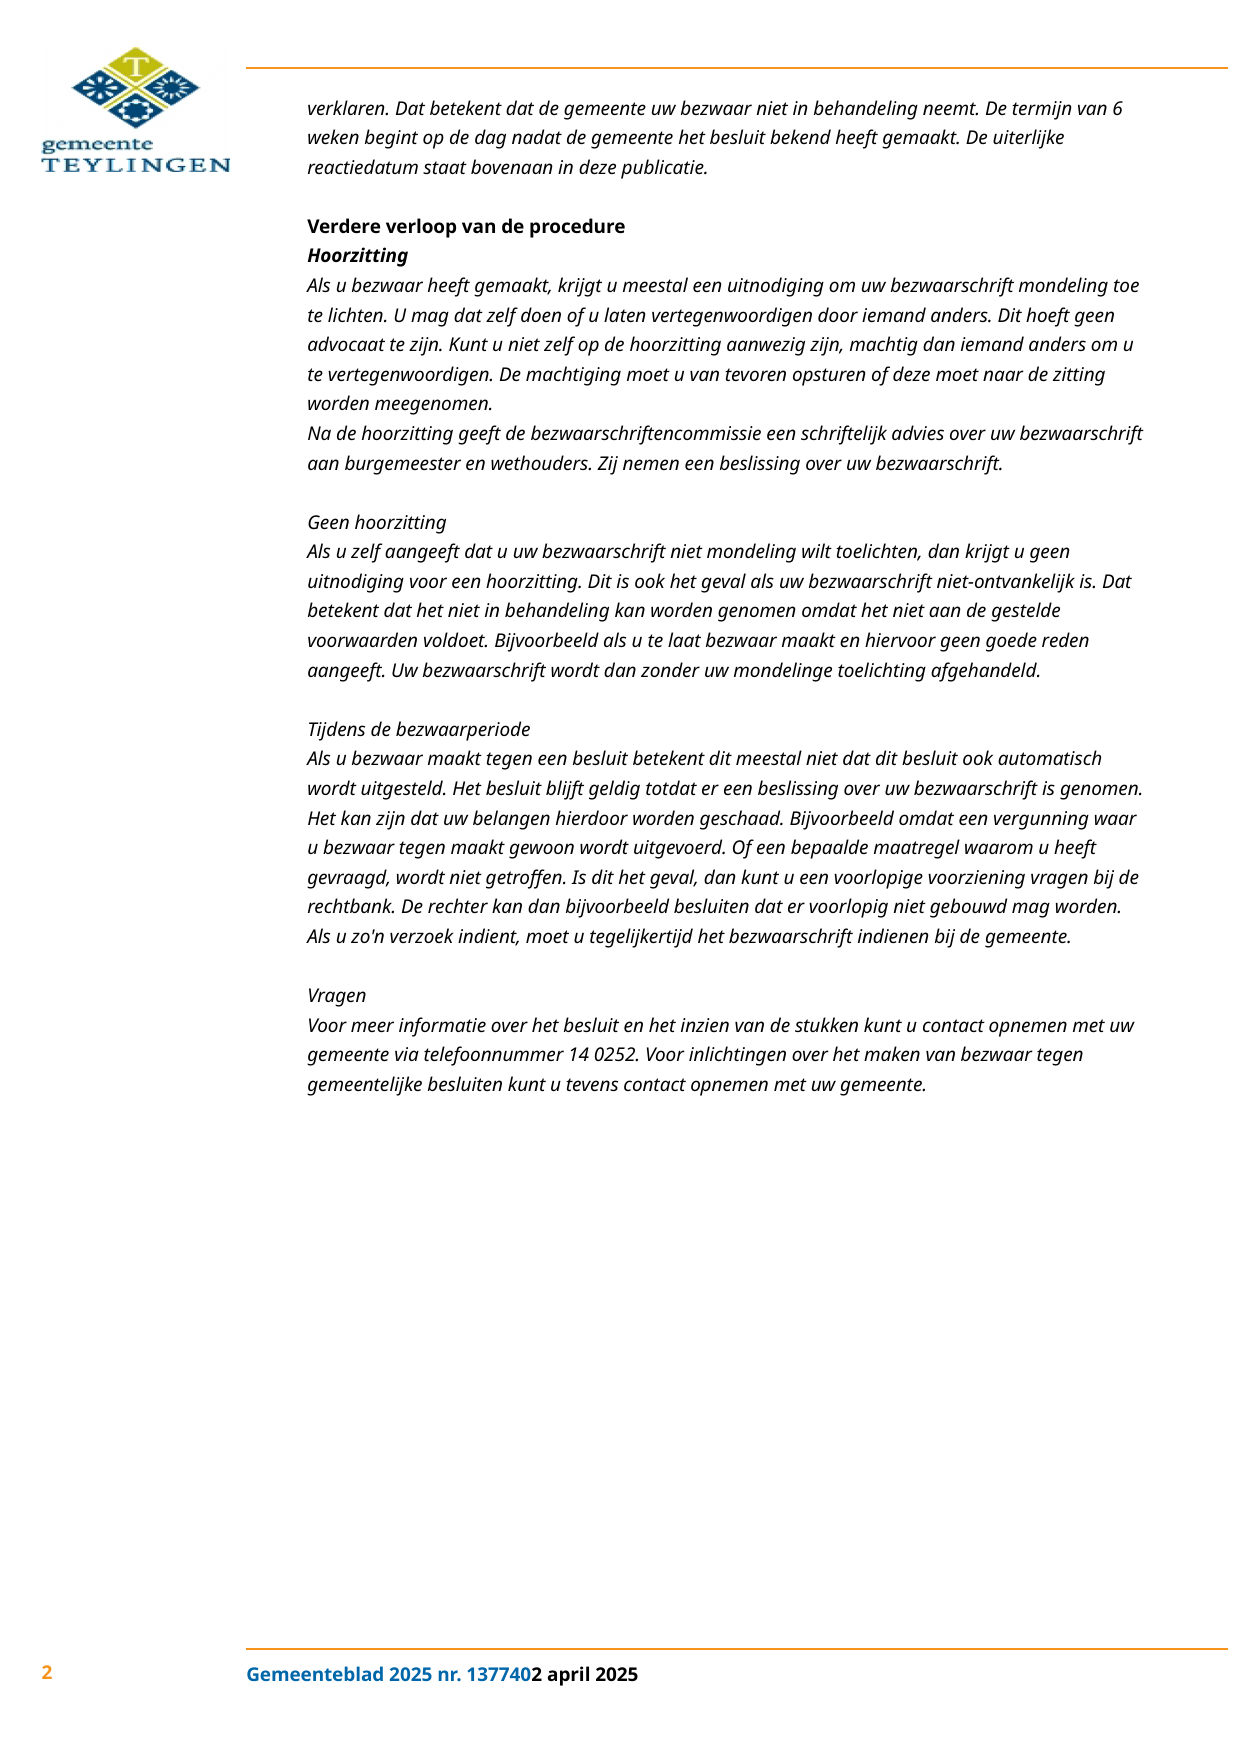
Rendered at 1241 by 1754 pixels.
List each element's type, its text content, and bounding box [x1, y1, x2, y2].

picture [41, 47, 231, 172]
list Na de hoorzitting geeft de bezwaarschriftencommissie een schriftelijk advies over uw bezwaarschrift aan burgemeester en wethouders. Zij nemen een beslissing over uw bezwaarschrift. [248, 420, 1152, 476]
list Hoorzitting [248, 243, 1152, 268]
list Vragen [248, 982, 1152, 1008]
list Tijdens de bezwaarperiode [248, 716, 1152, 742]
list Verdere verloop van de procedure [248, 213, 1152, 239]
list Als u zelf aangeeft dat u uw bezwaarschrift niet mondeling wilt toelichten, dan krijgt u geen uitnodiging voor een hoorzitting. Dit is ook het geval als uw bezwaarschrift niet-ontvankelijk is. Dat betekent dat het niet in behandeling kan worden genomen omdat het niet aan de gestelde voorwaarden voldoet. Bijvoorbeeld als u te laat bezwaar maakt en hiervoor geen goede reden aangeeft. Uw bezwaarschrift wordt dan zonder uw mondelinge toelichting afgehandeld. [248, 538, 1152, 683]
list Als u bezwaar maakt tegen een besluit betekent dit meestal niet dat dit besluit ook automatisch wordt uitgesteld. Het besluit blijft geldig totdat er een beslissing over uw bezwaarschrift is genomen. Het kan zijn dat uw belangen hierdoor worden geschaad. Bijvoorbeeld omdat een vergunning waar u bezwaar tegen maakt gewoon wordt uitgevoerd. Of een bepaalde maatregel waarom u heeft gevraagd, wordt niet getroffen. Is dit het geval, dan kunt u een voorlopige voorziening vragen bij de rechtbank. De rechter kan dan bijvoorbeeld besluiten dat er voorlopig niet gebouwd mag worden. Als u zo'n verzoek indient, moet u tegelijkertijd het bezwaarschrift indienen bij de gemeente. [248, 746, 1152, 949]
list Als u bezwaar heeft gemaakt, krijgt u meestal een uitnodiging om uw bezwaarschrift mondeling toe te lichten. U mag dat zelf doen of u laten vertegenwoordigen door iemand anders. Dit hoeft geen advocaat te zijn. Kunt u niet zelf op de hoorzitting aanwezig zijn, machtig dan iemand anders om u te vertegenwoordigen. De machtiging moet u van tevoren opsturen of deze moet naar de zitting worden meegenomen. [248, 272, 1152, 416]
list Geen hoorzitting [248, 509, 1152, 535]
list Voor meer informatie over het besluit en het inzien van de stukken kunt u contact opnemen met uw gemeente via telefoonnummer 14 0252. Voor inlichtingen over het maken van bezwaar tegen gemeentelijke besluiten kunt u tevens contact opnemen met uw gemeente. [248, 1012, 1152, 1097]
list verklaren. Dat betekent dat de gemeente uw bezwaar niet in behandeling neemt. De termijn van 6 weken begint op de dag nadat de gemeente het besluit bekend heeft gemaakt. De uiterlijke reactiedatum staat bovenaan in deze publicatie. [248, 95, 1152, 180]
